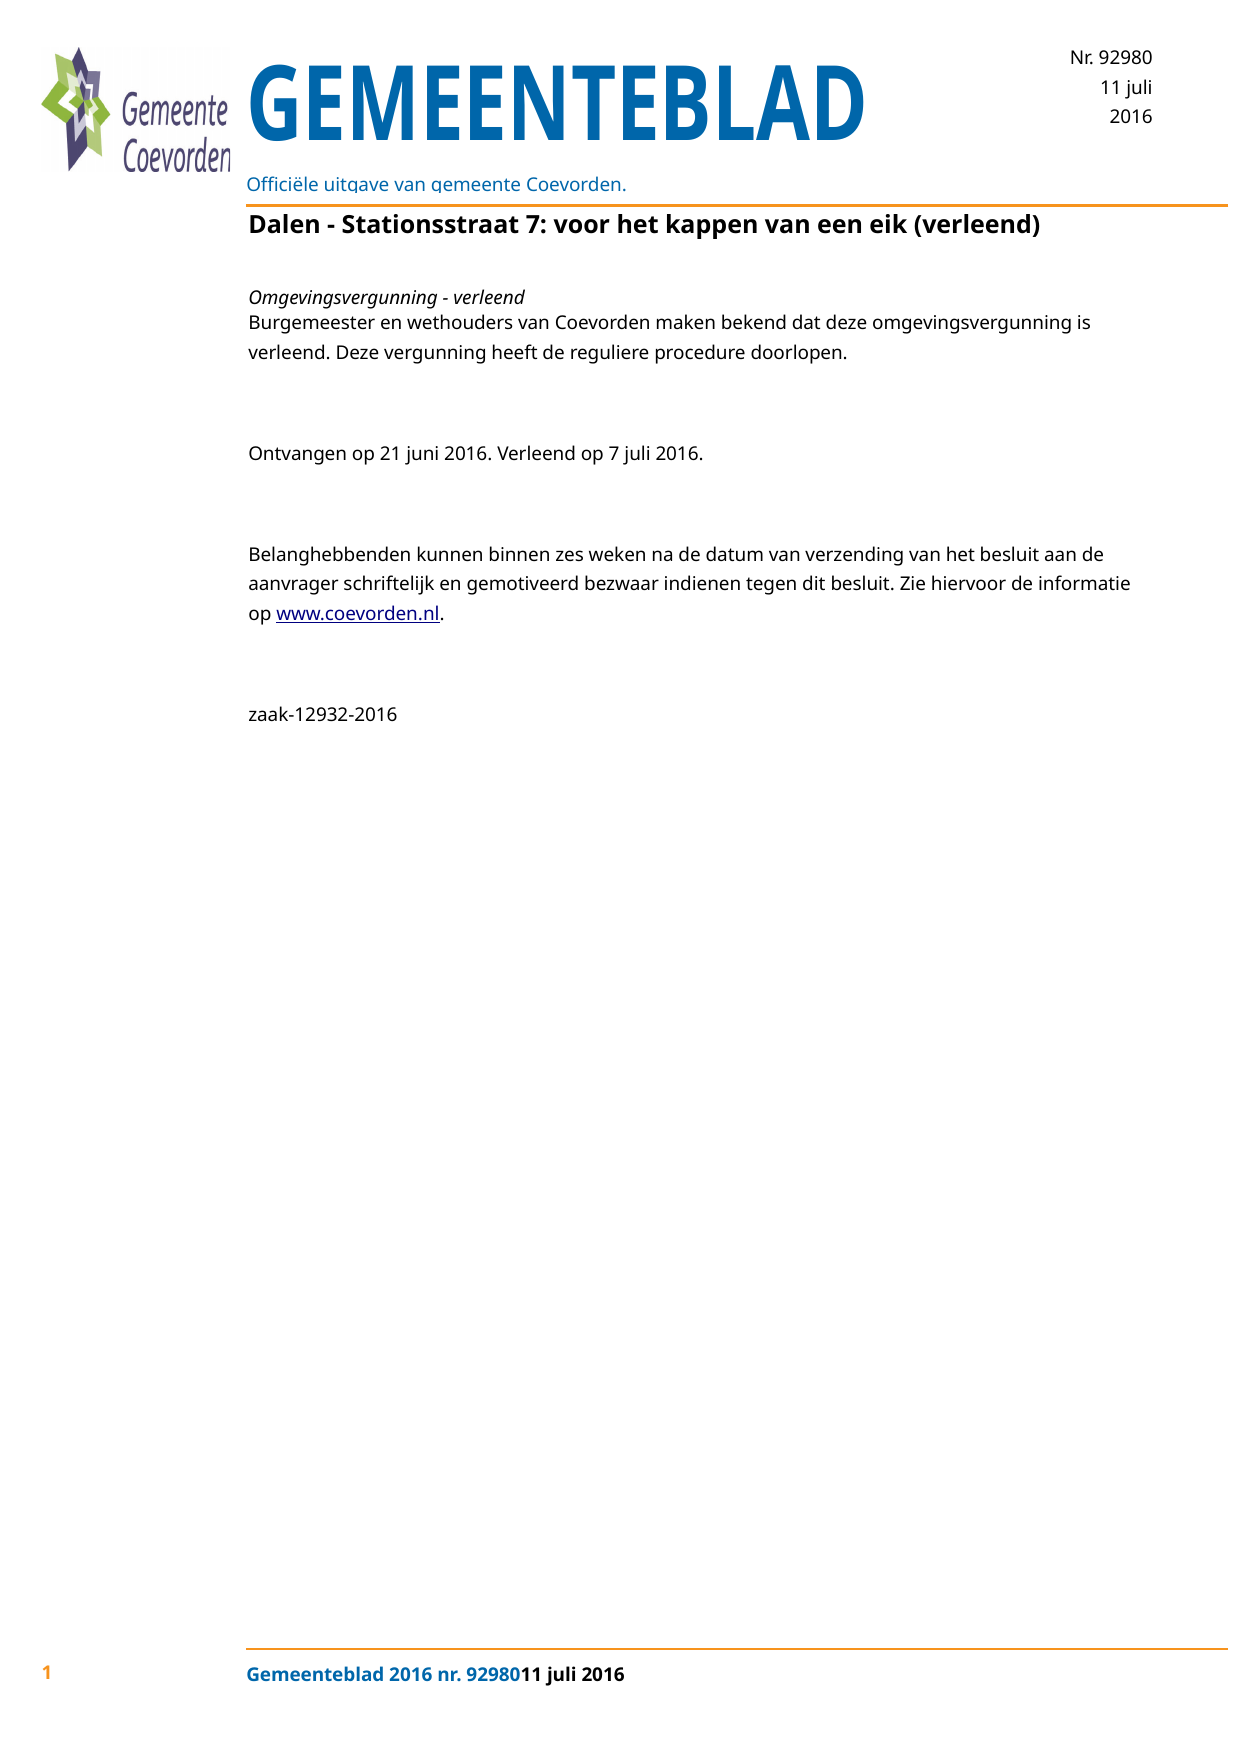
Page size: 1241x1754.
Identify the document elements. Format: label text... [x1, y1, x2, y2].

text Ontvangen op 21 juni 2016. Verleend op 7 juli 2016. [248, 440, 1152, 466]
text Dalen - Stationsstraat 7: voor het kappen van een eik (verleend) [248, 207, 1152, 241]
text Belanghebbenden kunnen binnen zes weken na de datum van verzending van het besluit aan de aanvrager schriftelijk en gemotiveerd bezwaar indienen tegen dit besluit. Zie hiervoor de informatie op www.coevorden.nl. [248, 541, 1152, 626]
picture [41, 47, 231, 172]
text Burgemeester en wethouders van Coevorden maken bekend dat deze omgevingsvergunning is verleend. Deze vergunning heeft de reguliere procedure doorlopen. [248, 309, 1152, 365]
text Omgevingsvergunning - verleend [248, 284, 1152, 309]
text zaak-12932-2016 [248, 701, 1152, 727]
